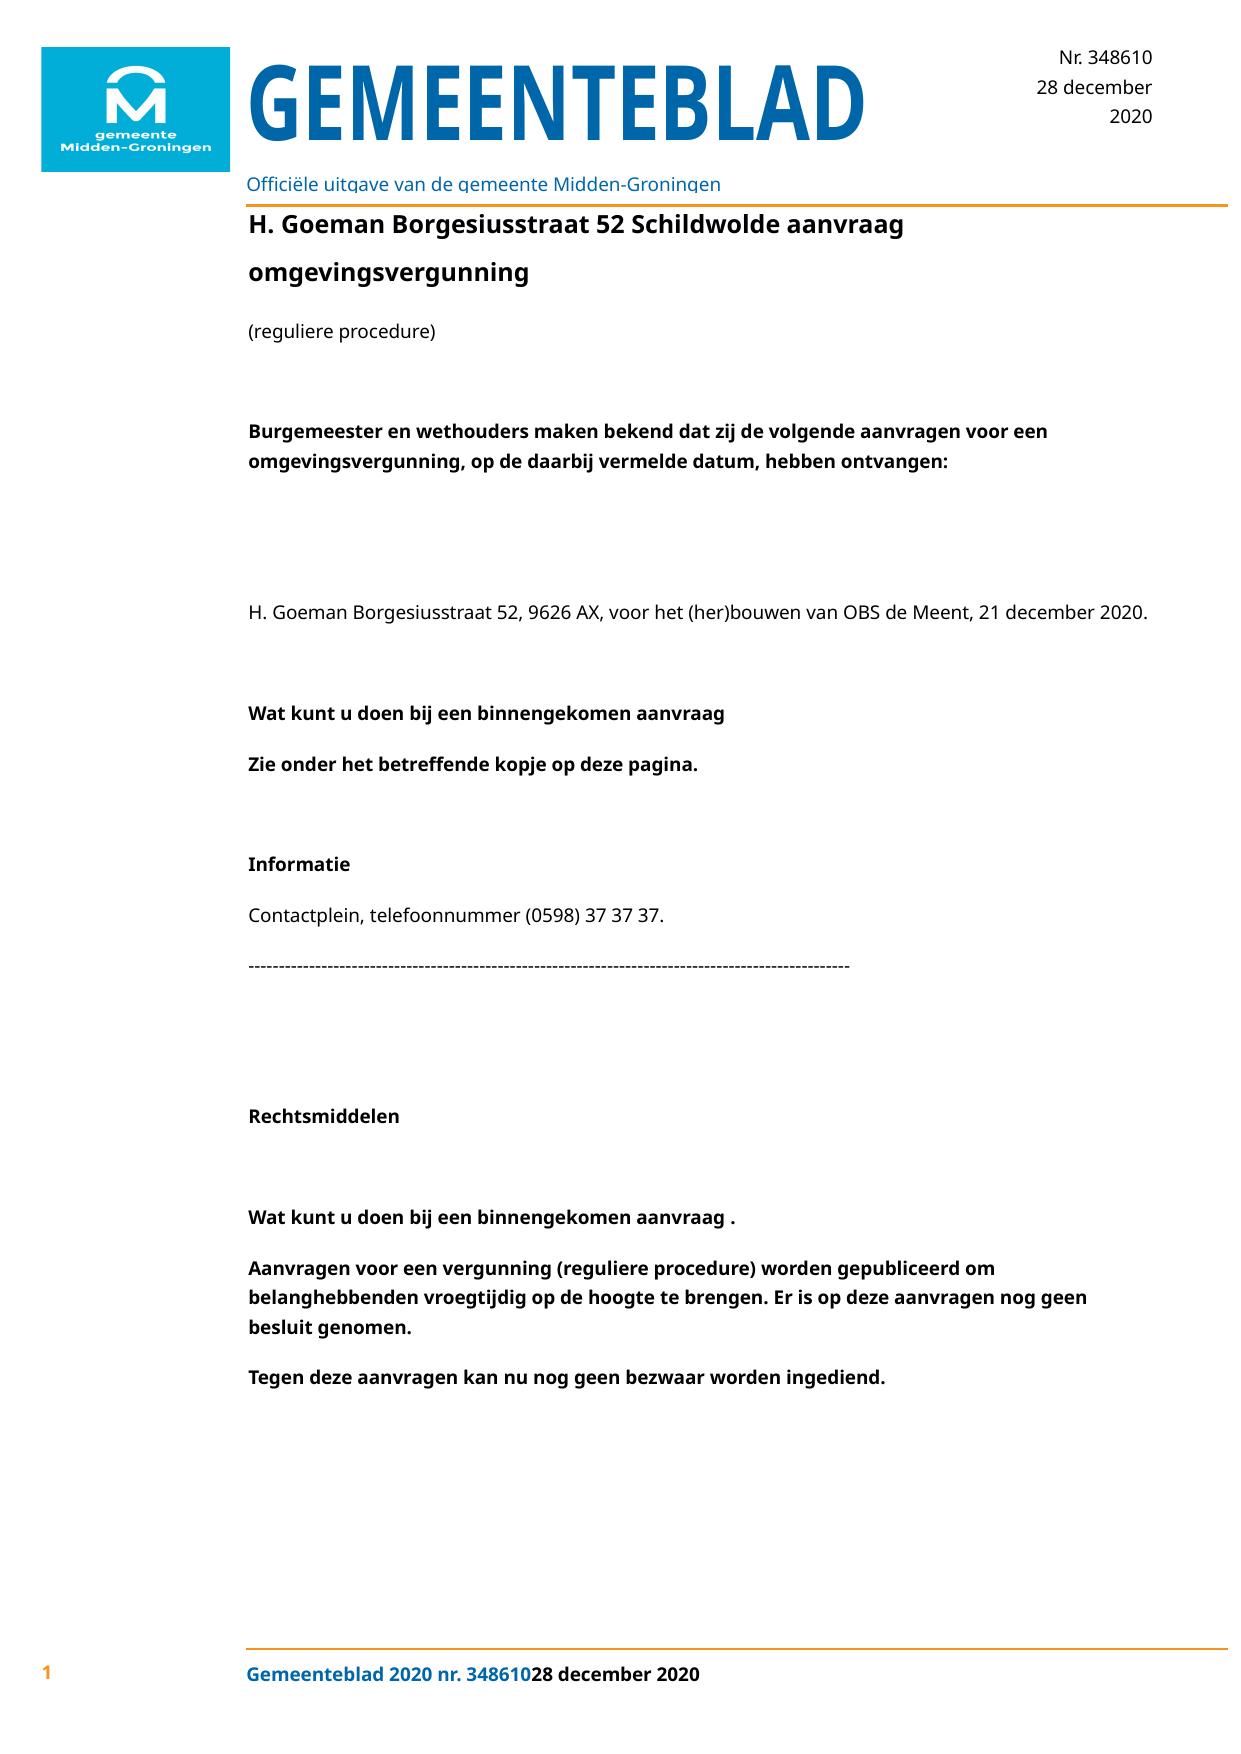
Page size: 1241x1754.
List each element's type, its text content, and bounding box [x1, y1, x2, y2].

text Aanvragen voor een vergunning (reguliere procedure) worden gepubliceerd om belanghebbenden vroegtijdig op de hoogte te brengen. Er is op deze aanvragen nog geen besluit genomen. [248, 1255, 1152, 1340]
text Contactplein, telefoonnummer (0598) 37 37 37. [248, 902, 1152, 928]
text Burgemeester en wethouders maken bekend dat zij de volgende aanvragen voor een omgevingsvergunning, op de daarbij vermelde datum, hebben ontvangen: [248, 419, 1152, 474]
text Rechtsmiddelen [248, 1104, 1152, 1129]
picture [107, 89, 165, 122]
text H. Goeman Borgesiusstraat 52 Schildwolde aanvraag omgevingsvergunning [248, 207, 1152, 288]
text H. Goeman Borgesiusstraat 52, 9626 AX, voor het (her)bouwen van OBS de Meent, 21 december 2020. [248, 599, 1152, 625]
picture [108, 66, 164, 82]
text Informatie [248, 852, 1152, 877]
text --------------------------------------------------------------------------------------------------- [248, 952, 1152, 978]
text Wat kunt u doen bij een binnengekomen aanvraag [248, 700, 1152, 726]
text Zie onder het betreffende kopje op deze pagina. [248, 751, 1152, 777]
picture [184, 146, 190, 153]
text (reguliere procedure) [248, 318, 1152, 344]
text Wat kunt u doen bij een binnengekomen aanvraag . [248, 1204, 1152, 1230]
text Tegen deze aanvragen kan nu nog geen bezwaar worden ingediend. [248, 1364, 1152, 1390]
